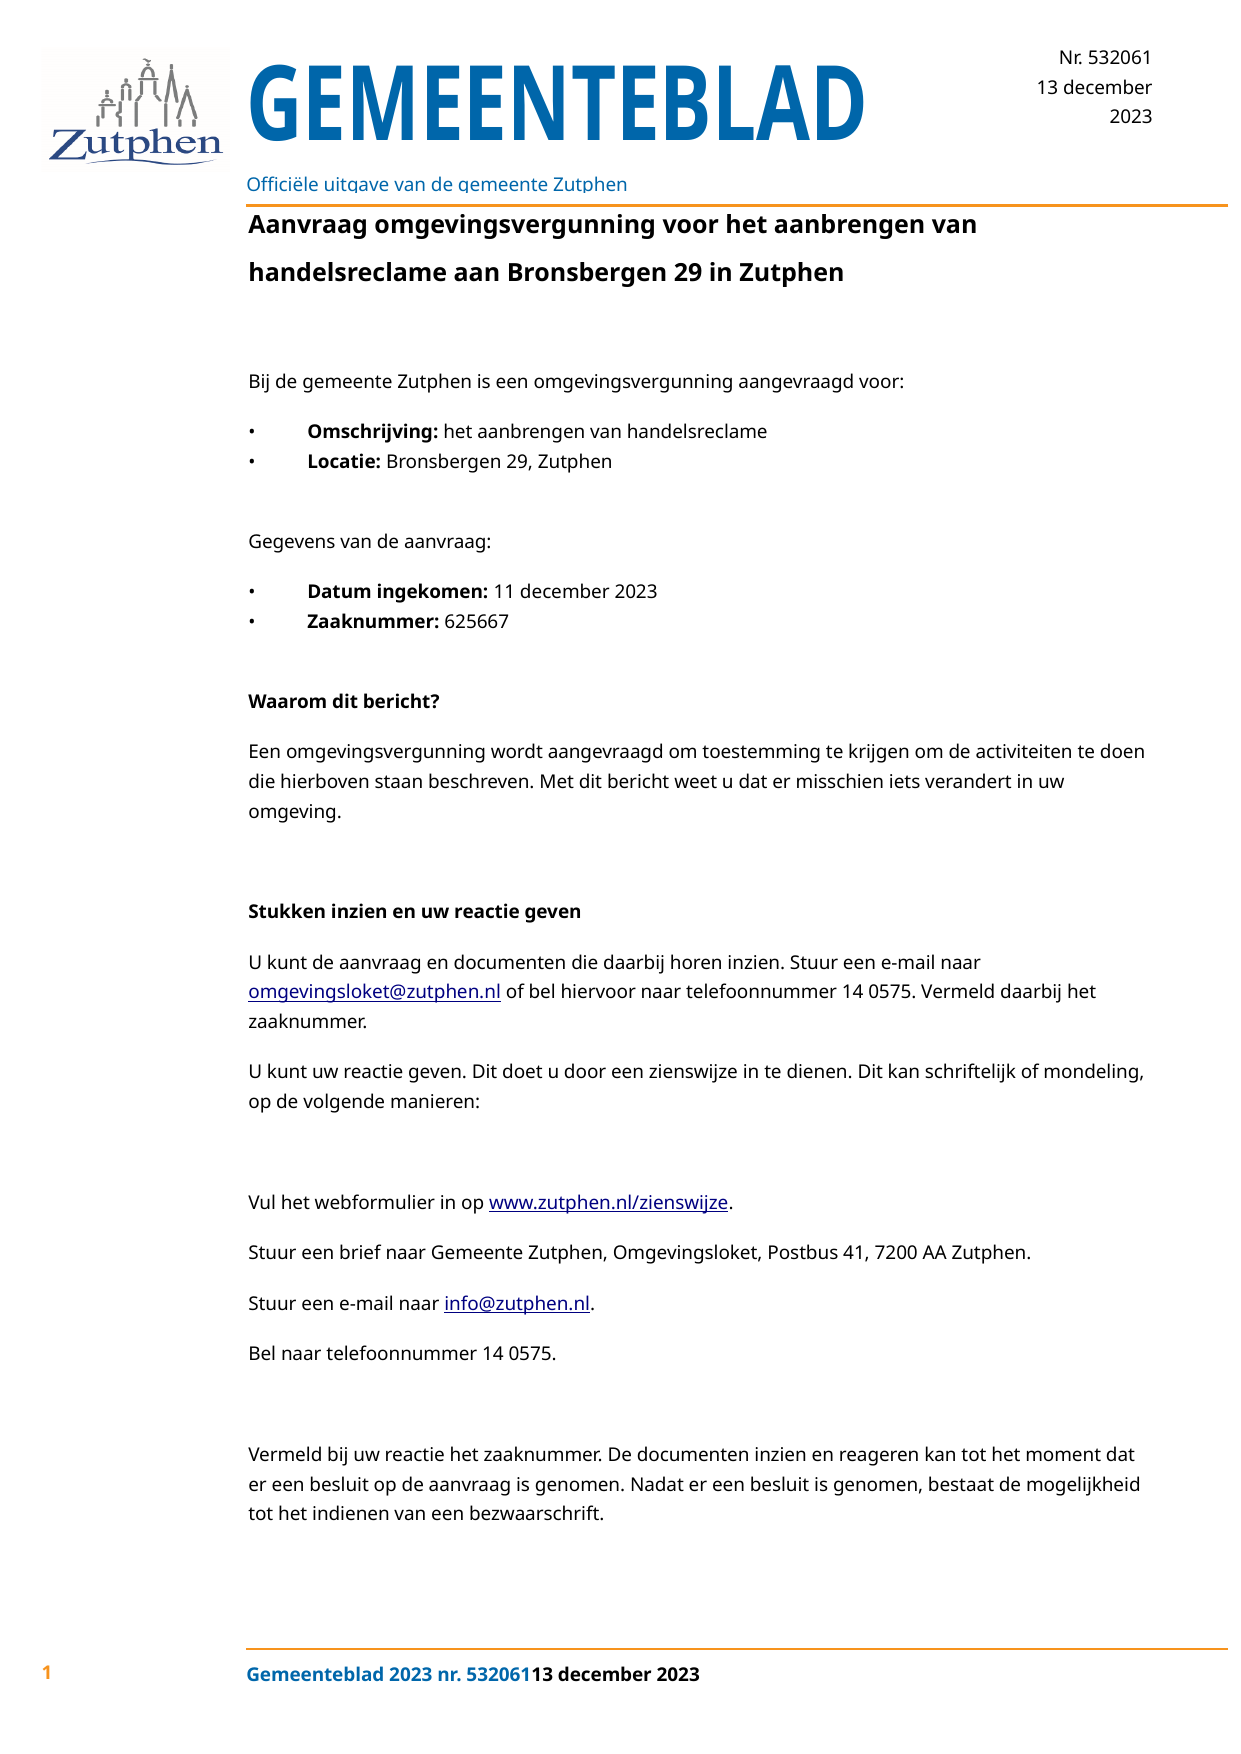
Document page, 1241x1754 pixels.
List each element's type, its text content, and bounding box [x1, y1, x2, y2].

text Stuur een e-mail naar info@zutphen.nl. [248, 1290, 1152, 1316]
text U kunt de aanvraag en documenten die daarbij horen inzien. Stuur een e-mail naar omgevingsloket@zutphen.nl of bel hiervoor naar telefoonnummer 14 0575. Vermeld daarbij het zaaknummer. [248, 949, 1152, 1034]
text Gegevens van de aanvraag: [248, 528, 1152, 554]
list Omschrijving: het aanbrengen van handelsreclame [248, 419, 1152, 444]
text Vermeld bij uw reactie het zaaknummer. De documenten inzien en reageren kan tot het moment dat er een besluit op de aanvraag is genomen. Nadat er een besluit is genomen, bestaat de mogelijkheid tot het indienen van een bezwaarschrift. [248, 1441, 1152, 1526]
text Een omgevingsvergunning wordt aangevraagd om toestemming te krijgen om de activiteiten te doen die hierboven staan beschreven. Met dit bericht weet u dat er misschien iets verandert in uw omgeving. [248, 739, 1152, 824]
list Datum ingekomen: 11 december 2023 [248, 579, 1152, 604]
picture [41, 47, 231, 172]
text Bij de gemeente Zutphen is een omgevingsvergunning aangevraagd voor: [248, 368, 1152, 394]
text Aanvraag omgevingsvergunning voor het aanbrengen van handelsreclame aan Bronsbergen 29 in Zutphen [248, 207, 1152, 288]
list Locatie: Bronsbergen 29, Zutphen [248, 448, 1152, 474]
text Bel naar telefoonnummer 14 0575. [248, 1340, 1152, 1366]
text U kunt uw reactie geven. Dit doet u door een zienswijze in te dienen. Dit kan schriftelijk of mondeling, op de volgende manieren: [248, 1059, 1152, 1114]
text Waarom dit bericht? [248, 688, 1152, 714]
text Stukken inzien en uw reactie geven [248, 899, 1152, 924]
text Vul het webformulier in op www.zutphen.nl/zienswijze. [248, 1189, 1152, 1215]
list Zaaknummer: 625667 [248, 608, 1152, 634]
text Stuur een brief naar Gemeente Zutphen, Omgevingsloket, Postbus 41, 7200 AA Zutphen. [248, 1239, 1152, 1265]
